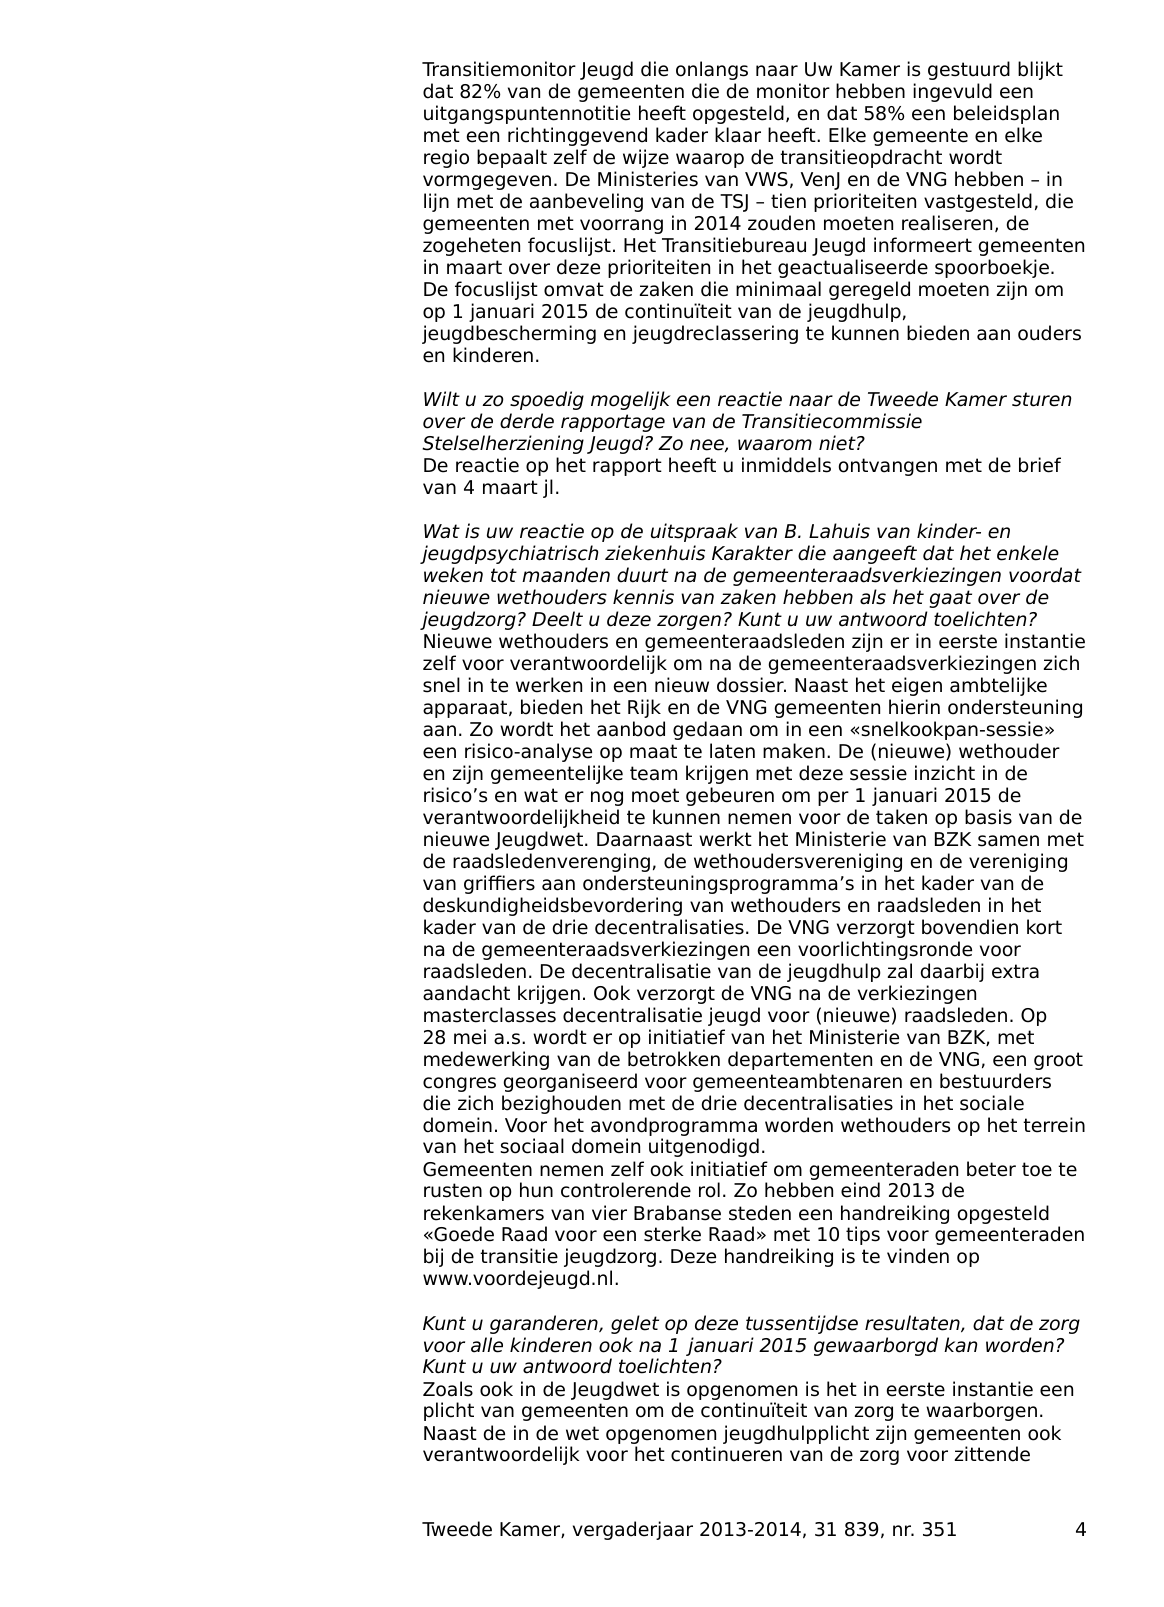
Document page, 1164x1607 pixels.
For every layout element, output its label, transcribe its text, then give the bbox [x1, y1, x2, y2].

text Nieuwe wethouders en gemeenteraadsleden zijn er in eerste instantie zelf voor verantwoordelijk om na de gemeenteraadsverkiezingen zich snel in te werken in een nieuw dossier. Naast het eigen ambtelijke apparaat, bieden het Rijk en de VNG gemeenten hierin ondersteuning aan. Zo wordt het aanbod gedaan om in een «snelkookpan-sessie» een risico-analyse op maat te laten maken. De (nieuwe) wethouder en zijn gemeentelijke team krijgen met deze sessie inzicht in de risico’s en wat er nog moet gebeuren om per 1 januari 2015 de verantwoordelijkheid te kunnen nemen voor de taken op basis van de nieuwe Jeugdwet. Daarnaast werkt het Ministerie van BZK samen met de raadsledenverenging, de wethoudersvereniging en de vereniging van griffiers aan ondersteuningsprogramma’s in het kader van de deskundigheidsbevordering van wethouders en raadsleden in het kader van de drie decentralisaties. De VNG verzorgt bovendien kort na de gemeenteraadsverkiezingen een voorlichtingsronde voor raadsleden. De decentralisatie van de jeugdhulp zal daarbij extra aandacht krijgen. Ook verzorgt de VNG na de verkiezingen masterclasses decentralisatie jeugd voor (nieuwe) raadsleden. Op 28 mei a.s. wordt er op initiatief van het Ministerie van BZK, met medewerking van de betrokken departementen en de VNG, een groot congres georganiseerd voor gemeenteambtenaren en bestuurders die zich bezighouden met de drie decentralisaties in het sociale domein. Voor het avondprogramma worden wethouders op het terrein van het sociaal domein uitgenodigd. [422, 631, 1087, 1158]
text De reactie op het rapport heeft u inmiddels ontvangen met de brief van 4 maart jl. [422, 455, 1087, 499]
text Transitiemonitor Jeugd die onlangs naar Uw Kamer is gestuurd blijkt dat 82% van de gemeenten die de monitor hebben ingevuld een uitgangspuntennotitie heeft opgesteld, en dat 58% een beleidsplan met een richtinggevend kader klaar heeft. Elke gemeente en elke regio bepaalt zelf de wijze waarop de transitieopdracht wordt vormgegeven. De Ministeries van VWS, VenJ en de VNG hebben – in lijn met de aanbeveling van de TSJ – tien prioriteiten vastgesteld, die gemeenten met voorrang in 2014 zouden moeten realiseren, de zogeheten focuslijst. Het Transitiebureau Jeugd informeert gemeenten in maart over deze prioriteiten in het geactualiseerde spoorboekje. De focuslijst omvat de zaken die minimaal geregeld moeten zijn om op 1 januari 2015 de continuïteit van de jeugdhulp, jeugdbescherming en jeugdreclassering te kunnen bieden aan ouders en kinderen. [422, 59, 1087, 367]
text Zoals ook in de Jeugdwet is opgenomen is het in eerste instantie een plicht van gemeenten om de continuïteit van zorg te waarborgen. Naast de in de wet opgenomen jeugdhulpplicht zijn gemeenten ook verantwoordelijk voor het continueren van de zorg voor zittende [422, 1378, 1087, 1466]
text Kunt u garanderen, gelet op deze tussentijdse resultaten, dat de zorg voor alle kinderen ook na 1 januari 2015 gewaarborgd kan worden? Kunt u uw antwoord toelichten? [422, 1312, 1087, 1378]
text Wilt u zo spoedig mogelijk een reactie naar de Tweede Kamer sturen over de derde rapportage van de Transitiecommissie Stelselherziening Jeugd? Zo nee, waarom niet? [422, 389, 1087, 455]
text Gemeenten nemen zelf ook initiatief om gemeenteraden beter toe te rusten op hun controlerende rol. Zo hebben eind 2013 de rekenkamers van vier Brabanse steden een handreiking opgesteld «Goede Raad voor een sterke Raad» met 10 tips voor gemeenteraden bij de transitie jeugdzorg. Deze handreiking is te vinden op www.voordejeugd.nl. [422, 1158, 1087, 1290]
text Wat is uw reactie op de uitspraak van B. Lahuis van kinder- en jeugdpsychiatrisch ziekenhuis Karakter die aangeeft dat het enkele weken tot maanden duurt na de gemeenteraadsverkiezingen voordat nieuwe wethouders kennis van zaken hebben als het gaat over de jeugdzorg? Deelt u deze zorgen? Kunt u uw antwoord toelichten? [422, 521, 1087, 631]
